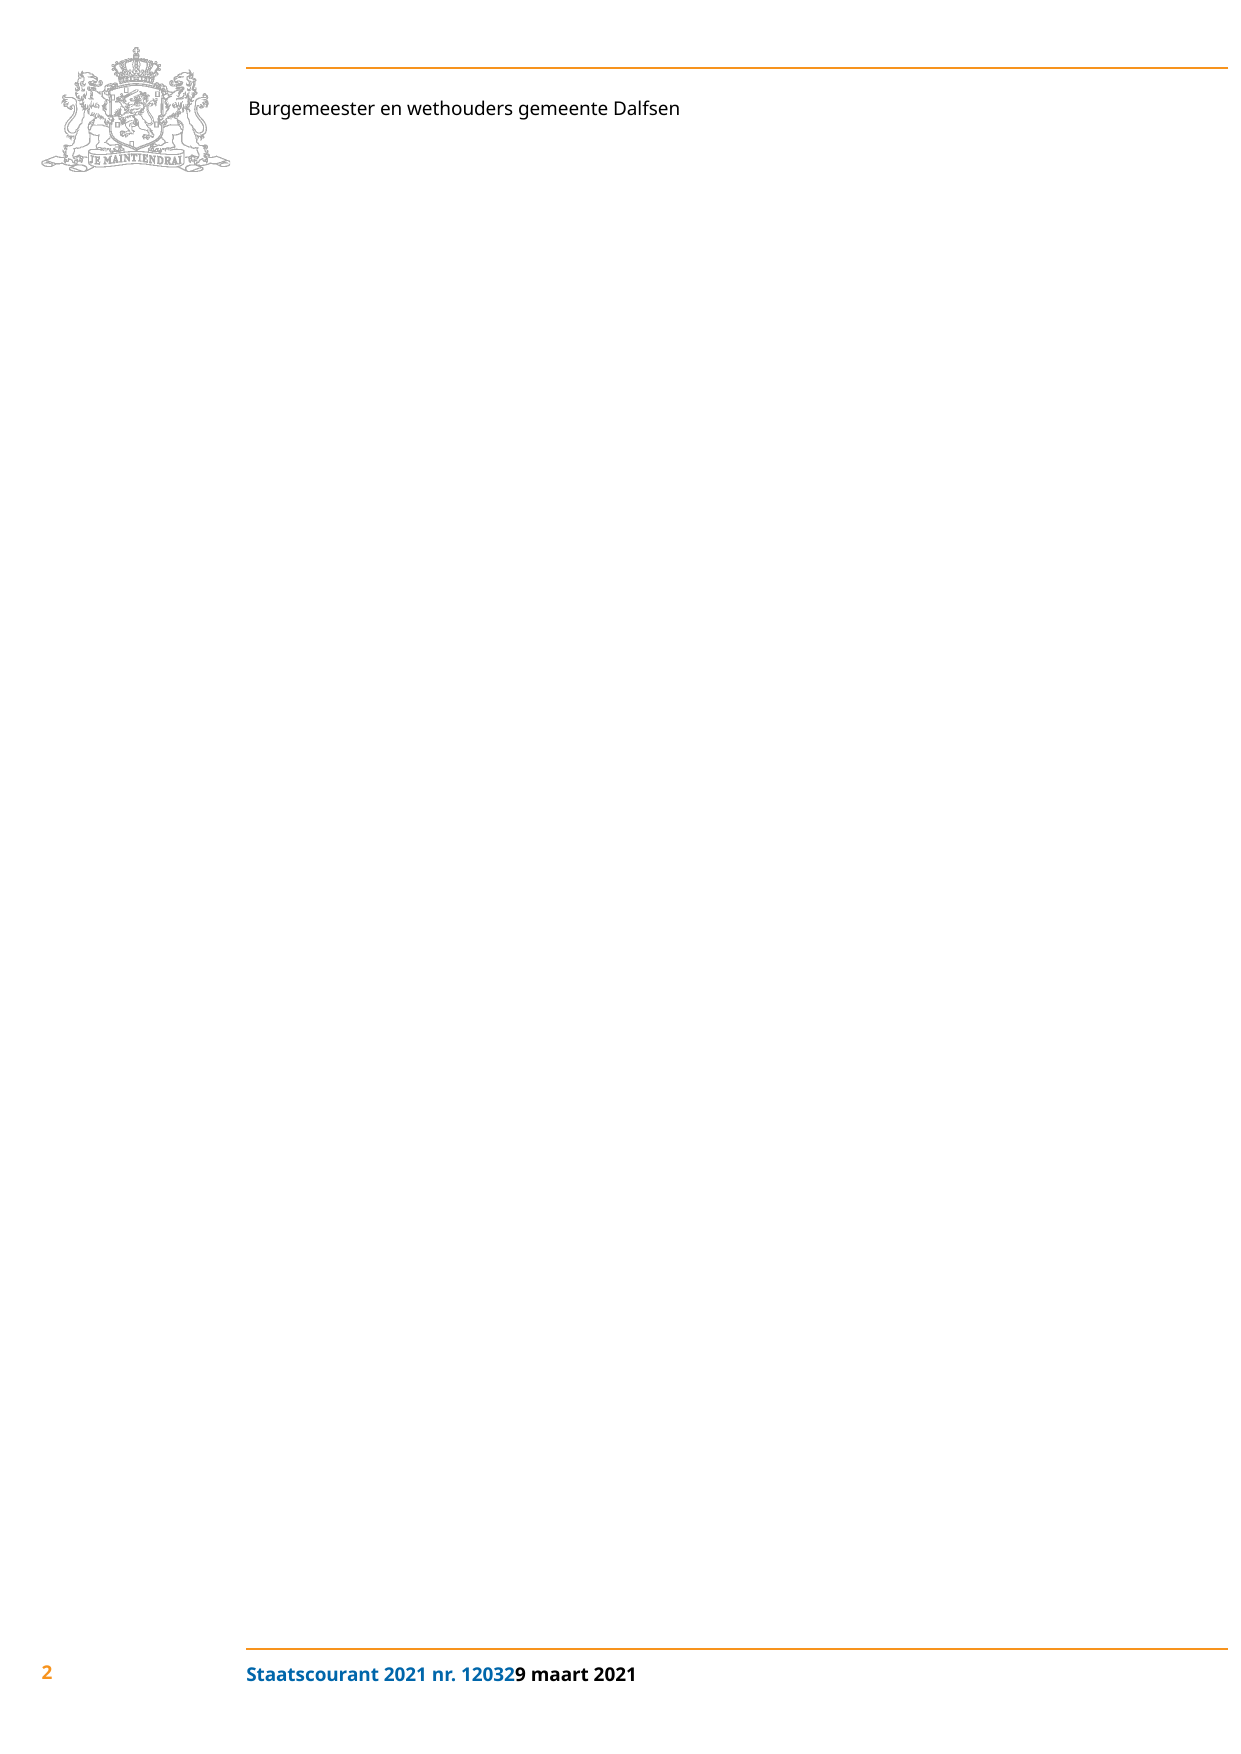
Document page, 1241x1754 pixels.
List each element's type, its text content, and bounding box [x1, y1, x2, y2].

picture [41, 47, 231, 172]
text Burgemeester en wethouders gemeente Dalfsen [248, 95, 1152, 121]
